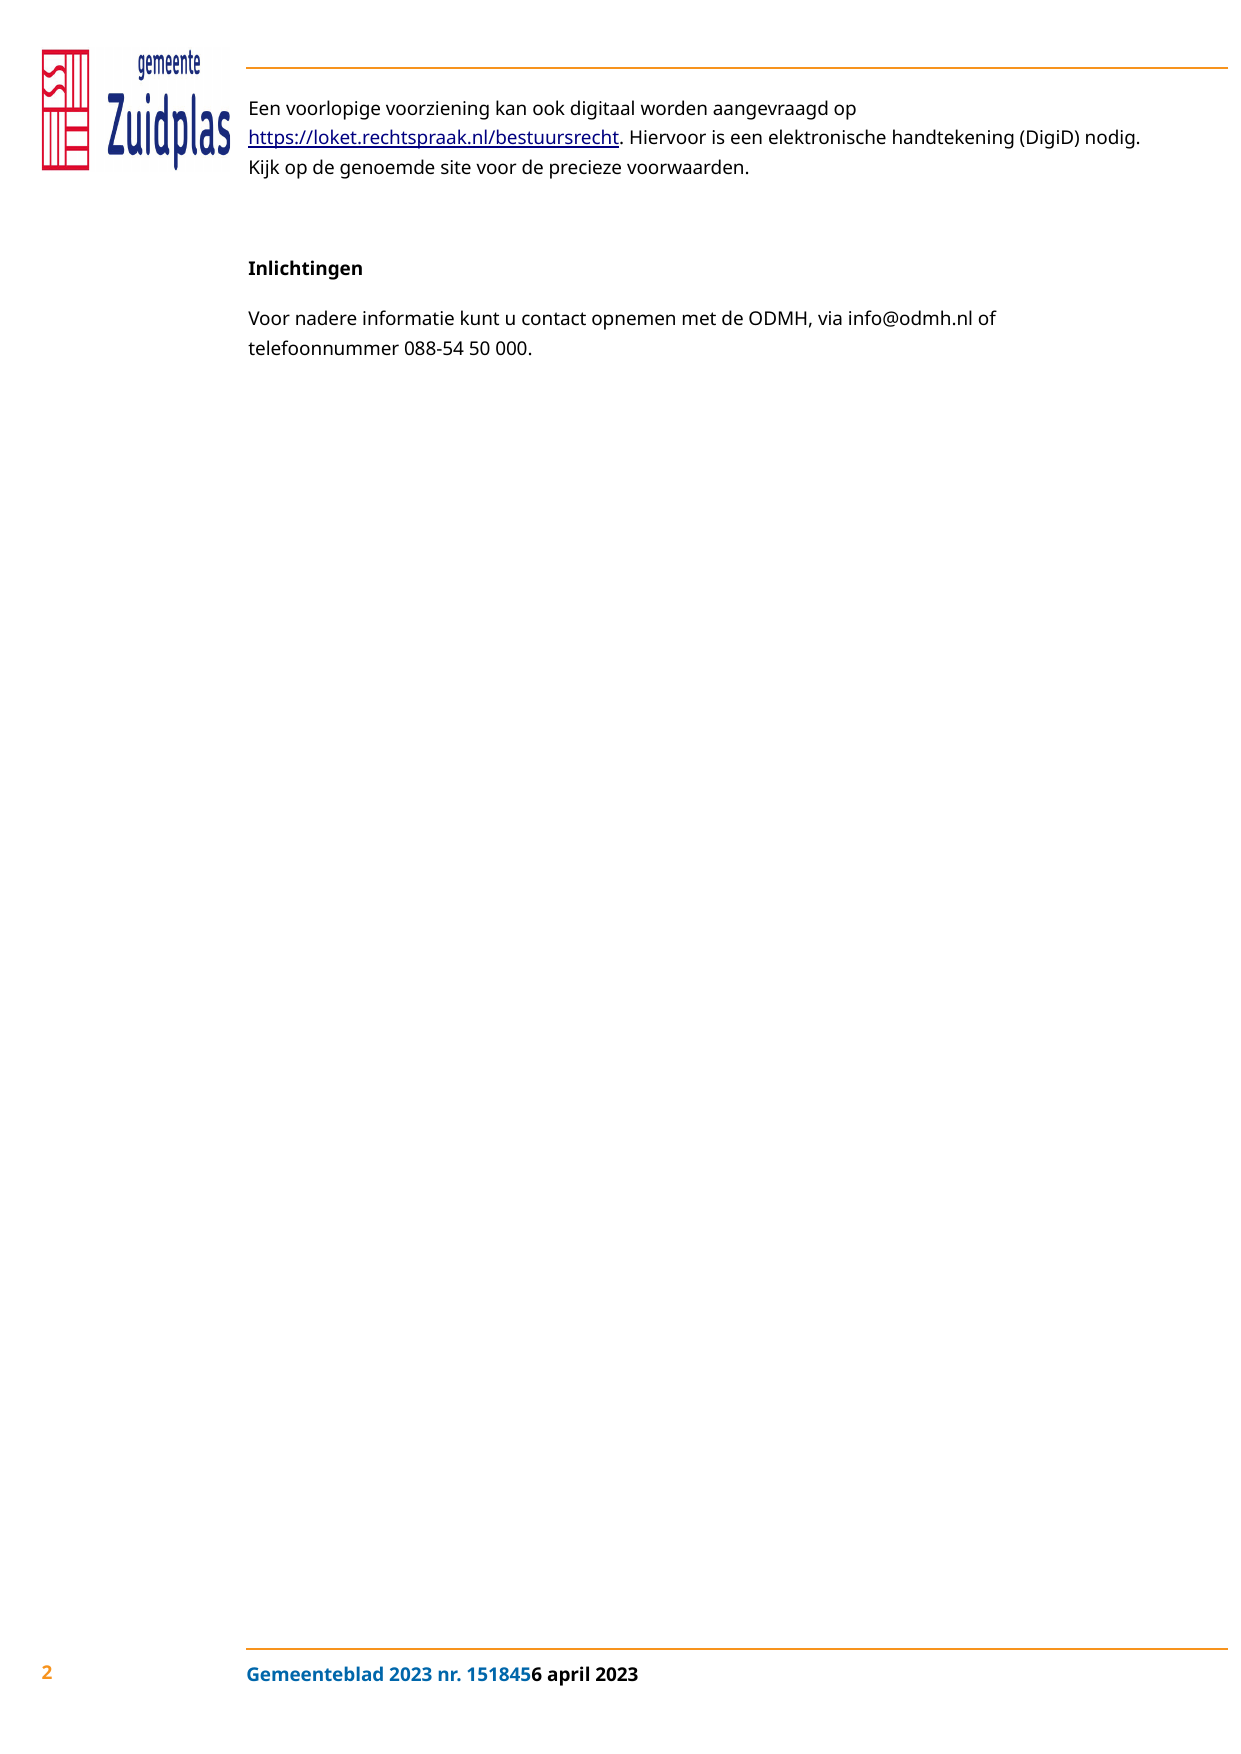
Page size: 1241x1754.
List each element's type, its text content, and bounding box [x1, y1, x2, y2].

text Inlichtingen [248, 255, 1152, 281]
text Een voorlopige voorziening kan ook digitaal worden aangevraagd op https://loket.rechtspraak.nl/bestuursrecht. Hiervoor is een elektronische handtekening (DigiD) nodig. Kijk op de genoemde site voor de precieze voorwaarden. [248, 95, 1152, 180]
text Voor nadere informatie kunt u contact opnemen met de ODMH, via info@odmh.nl of telefoonnummer 088-54 50 000. [248, 305, 1152, 361]
picture [41, 47, 231, 172]
